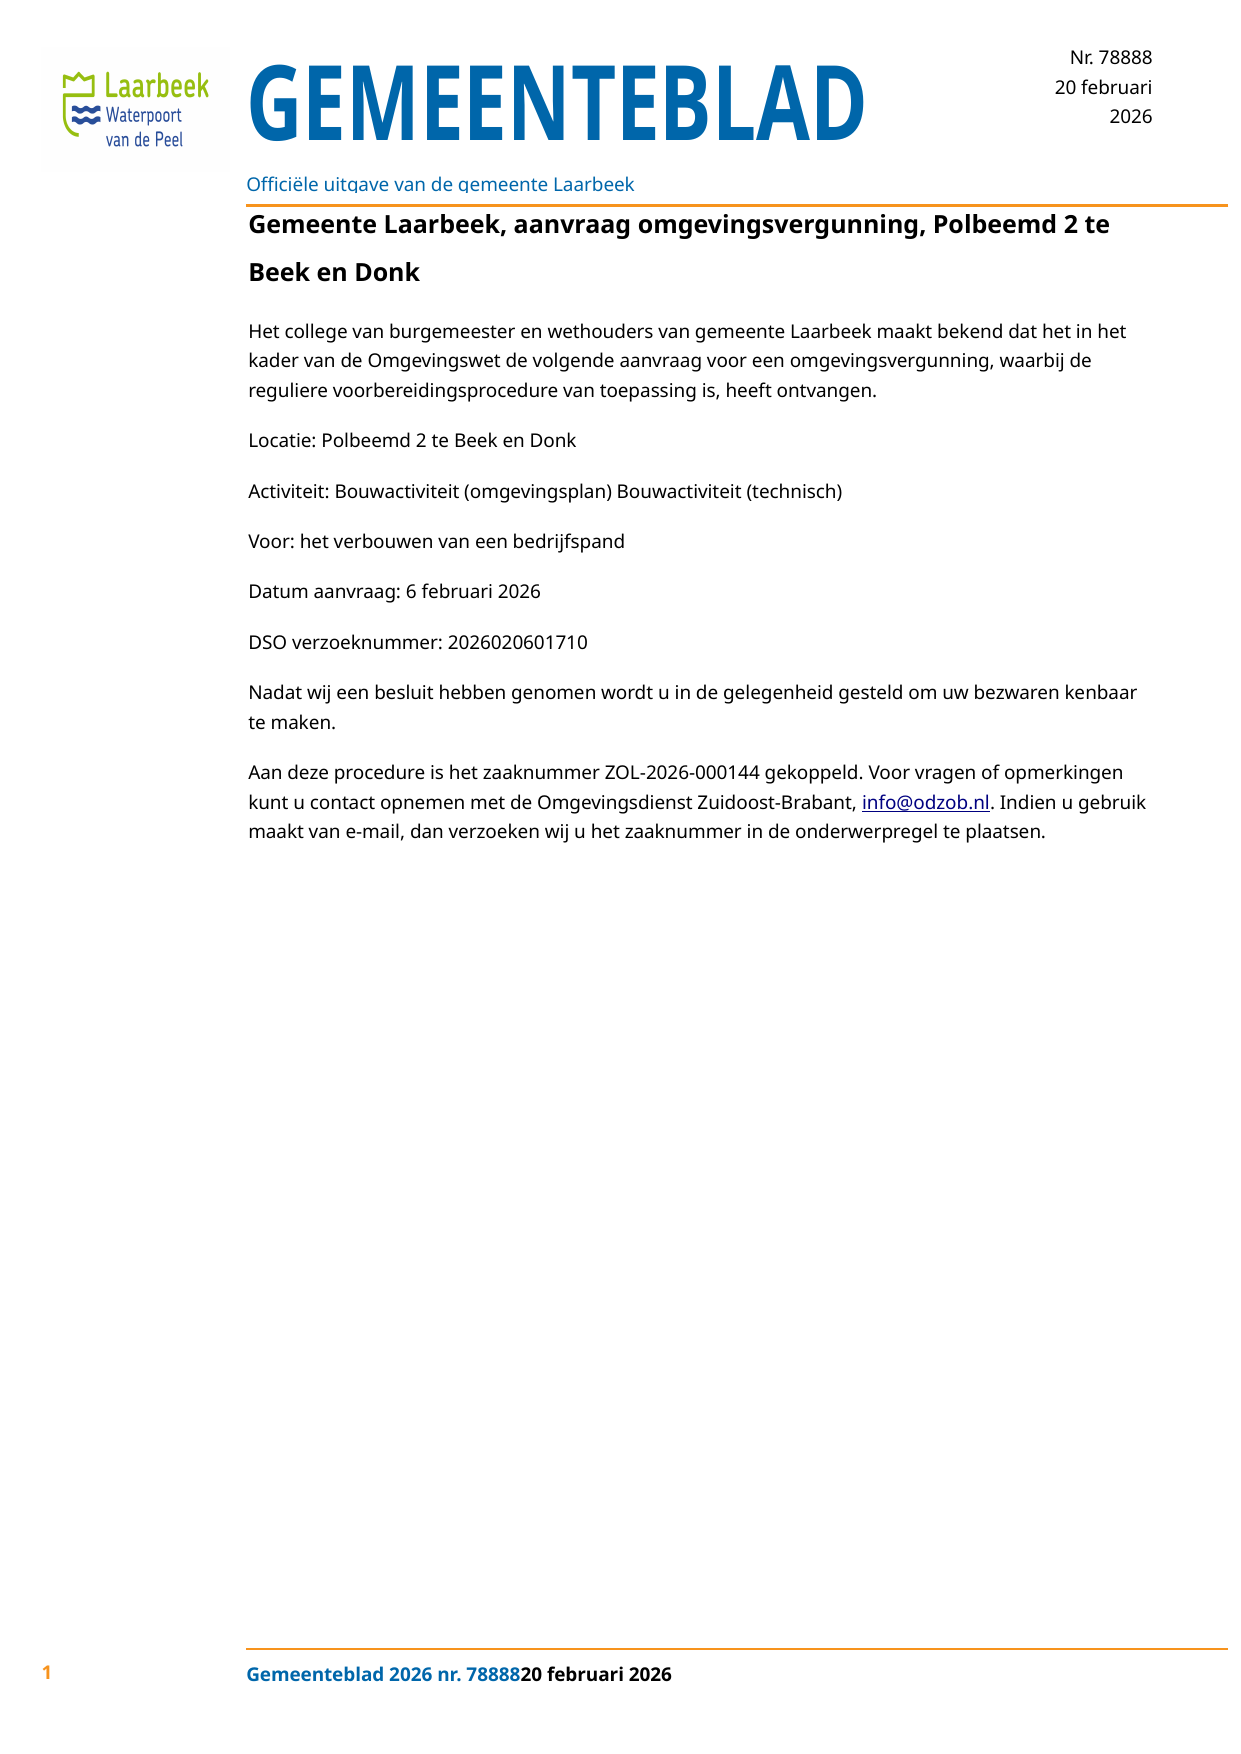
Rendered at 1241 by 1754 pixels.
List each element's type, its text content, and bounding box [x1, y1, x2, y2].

text DSO verzoeknummer: 2026020601710 [248, 629, 1152, 655]
text Het college van burgemeester en wethouders van gemeente Laarbeek maakt bekend dat het in het kader van de Omgevingswet de volgende aanvraag voor een omgevingsvergunning, waarbij de reguliere voorbereidingsprocedure van toepassing is, heeft ontvangen. [248, 318, 1152, 403]
text Locatie: Polbeemd 2 te Beek en Donk [248, 427, 1152, 453]
text Gemeente Laarbeek, aanvraag omgevingsvergunning, Polbeemd 2 te Beek en Donk [248, 207, 1152, 288]
picture [41, 47, 231, 172]
text Datum aanvraag: 6 februari 2026 [248, 579, 1152, 604]
text Activiteit: Bouwactiviteit (omgevingsplan) Bouwactiviteit (technisch) [248, 478, 1152, 504]
text Aan deze procedure is het zaaknummer ZOL-2026-000144 gekoppeld. Voor vragen of opmerkingen kunt u contact opnemen met de Omgevingsdienst Zuidoost-Brabant, info@odzob.nl. Indien u gebruik maakt van e-mail, dan verzoeken wij u het zaaknummer in de onderwerpregel te plaatsen. [248, 759, 1152, 844]
text Nadat wij een besluit hebben genomen wordt u in de gelegenheid gesteld om uw bezwaren kenbaar te maken. [248, 679, 1152, 735]
text Voor: het verbouwen van een bedrijfspand [248, 528, 1152, 554]
